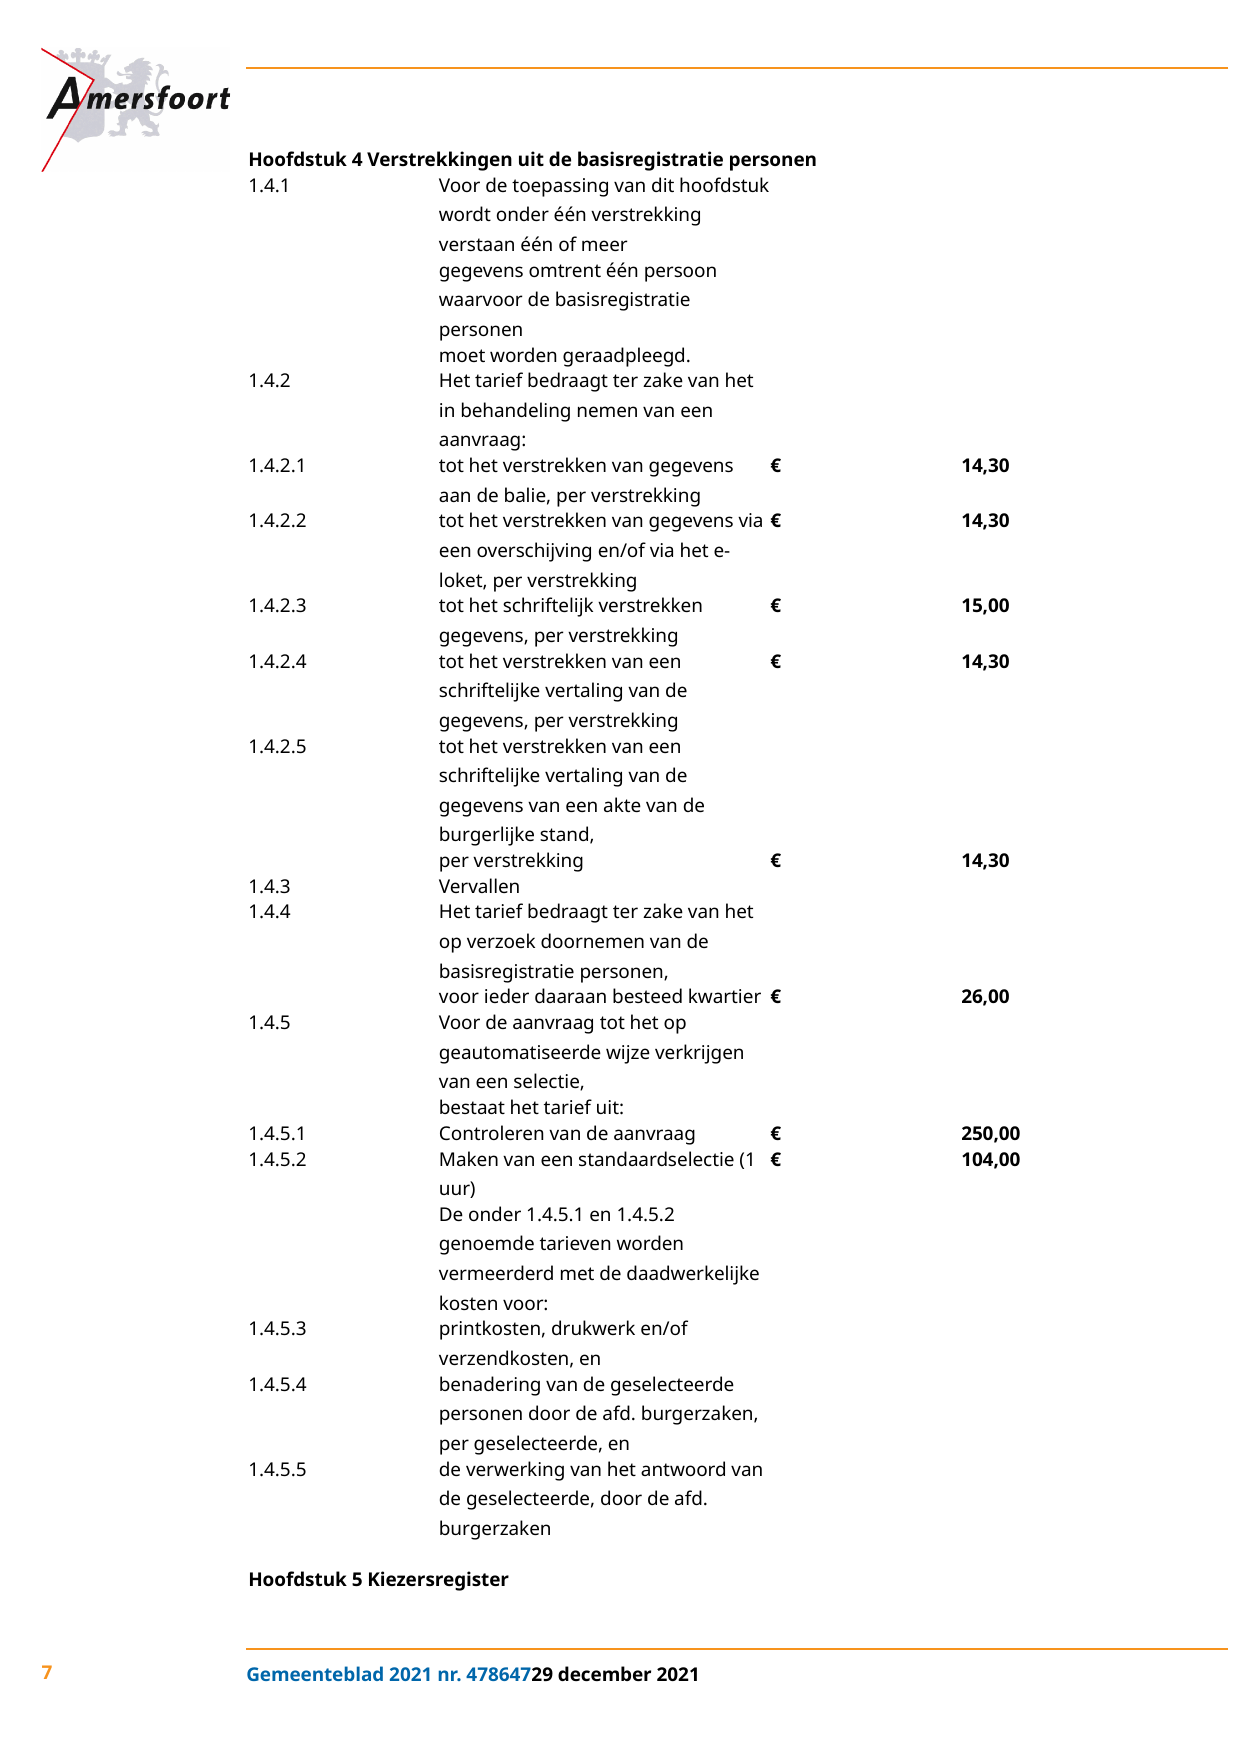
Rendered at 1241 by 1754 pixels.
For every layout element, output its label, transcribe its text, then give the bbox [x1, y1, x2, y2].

table_cell [961, 172, 1152, 257]
table_cell 1.4.2.2 [248, 508, 439, 593]
table_cell [961, 257, 1152, 342]
table_cell [961, 95, 1152, 121]
table_cell Hoofdstuk 5 Kiezersregister [248, 1566, 1152, 1592]
table_cell 104,00 [961, 1146, 1152, 1201]
table_cell [770, 873, 961, 899]
table_cell [770, 172, 961, 257]
table_cell € [770, 593, 961, 648]
table_cell voor ieder daaraan besteed kwartier [439, 984, 770, 1009]
table_cell Controleren van de aanvraag [439, 1120, 770, 1146]
table_cell 1.4.2.5 [248, 733, 439, 847]
table_cell 1.4.2.4 [248, 648, 439, 733]
table_cell 14,30 [961, 847, 1152, 873]
table_cell € [770, 1120, 961, 1146]
table_cell [770, 1094, 961, 1120]
table_cell [770, 733, 961, 847]
table_cell [961, 1456, 1152, 1541]
table_cell [770, 1371, 961, 1456]
table_cell 1.4.3 [248, 873, 439, 899]
picture [41, 47, 231, 172]
table_cell € [770, 1146, 961, 1201]
table_cell 1.4.4 [248, 899, 439, 984]
table_cell [770, 899, 961, 984]
table_cell Vervallen [439, 873, 770, 899]
table_cell benadering van de geselecteerde personen door de afd. burgerzaken, per geselecteerde, en [439, 1371, 770, 1456]
table_cell 14,30 [961, 648, 1152, 733]
table_cell [961, 899, 1152, 984]
table_cell [770, 368, 961, 452]
table_cell 1.4.5.4 [248, 1371, 439, 1456]
table_cell Voor de toepassing van dit hoofdstuk wordt onder één verstrekking verstaan één of meer [439, 172, 770, 257]
table_cell Voor de aanvraag tot het op geautomatiseerde wijze verkrijgen van een selectie, [439, 1009, 770, 1094]
table_cell printkosten, drukwerk en/of verzendkosten, en [439, 1316, 770, 1371]
table_cell € [770, 984, 961, 1009]
table_cell Maken van een standaardselectie (1 uur) [439, 1146, 770, 1201]
table_cell € [770, 453, 961, 508]
table_cell [770, 1201, 961, 1316]
table_cell [961, 1371, 1152, 1456]
table_cell [961, 1201, 1152, 1316]
table_cell 1.4.5.3 [248, 1316, 439, 1371]
table_cell [248, 95, 439, 121]
table_cell [961, 368, 1152, 452]
table_cell gegevens omtrent één persoon waarvoor de basisregistratie personen [439, 257, 770, 342]
table_cell 14,30 [961, 508, 1152, 593]
table_cell € [770, 847, 961, 873]
table_cell [961, 121, 1152, 146]
table_cell [961, 1541, 1152, 1566]
table_cell 1.4.2.3 [248, 593, 439, 648]
table_cell tot het verstrekken van een schriftelijke vertaling van de gegevens, per verstrekking [439, 648, 770, 733]
table_cell 1.4.5 [248, 1009, 439, 1094]
table_cell 1.4.1 [248, 172, 439, 257]
table_cell 26,00 [961, 984, 1152, 1009]
table_cell Het tarief bedraagt ter zake van het op verzoek doornemen van de basisregistratie personen, [439, 899, 770, 984]
table_cell tot het schriftelijk verstrekken gegevens, per verstrekking [439, 593, 770, 648]
table_cell 1.4.5.5 [248, 1456, 439, 1541]
table_cell [439, 95, 770, 121]
table_cell tot het verstrekken van gegevens via een overschijving en/of via het e-loket, per verstrekking [439, 508, 770, 593]
table_cell [961, 342, 1152, 367]
table_cell de verwerking van het antwoord van de geselecteerde, door de afd. burgerzaken [439, 1456, 770, 1541]
table_cell [248, 984, 439, 1009]
table_cell [770, 1541, 961, 1566]
table_cell bestaat het tarief uit: [439, 1094, 770, 1120]
table_cell [961, 733, 1152, 847]
table_cell 14,30 [961, 453, 1152, 508]
table_cell [770, 257, 961, 342]
table_cell [248, 121, 439, 146]
table_cell 15,00 [961, 593, 1152, 648]
table_cell moet worden geraadpleegd. [439, 342, 770, 367]
table_cell [770, 1009, 961, 1094]
table_cell 1.4.5.1 [248, 1120, 439, 1146]
table_cell [961, 873, 1152, 899]
table_cell De onder 1.4.5.1 en 1.4.5.2 genoemde tarieven worden vermeerderd met de daadwerkelijke kosten voor: [439, 1201, 770, 1316]
table_cell Het tarief bedraagt ter zake van het in behandeling nemen van een aanvraag: [439, 368, 770, 452]
table_cell 1.4.2.1 [248, 453, 439, 508]
table_cell [439, 121, 770, 146]
table_cell € [770, 648, 961, 733]
table_cell [248, 342, 439, 367]
table_cell [770, 342, 961, 367]
table_cell per verstrekking [439, 847, 770, 873]
table_cell [961, 1094, 1152, 1120]
table_cell [961, 1316, 1152, 1371]
table_cell 250,00 [961, 1120, 1152, 1146]
table_cell tot het verstrekken van een schriftelijke vertaling van de gegevens van een akte van de burgerlijke stand, [439, 733, 770, 847]
table_cell Hoofdstuk 4 Verstrekkingen uit de basisregistratie personen [248, 146, 1152, 172]
table_cell [770, 1316, 961, 1371]
table_cell [770, 121, 961, 146]
table_cell [248, 1094, 439, 1120]
table_cell 1.4.2 [248, 368, 439, 452]
table_cell [770, 95, 961, 121]
table_cell € [770, 508, 961, 593]
table_cell [248, 847, 439, 873]
table_cell [961, 1009, 1152, 1094]
table_cell [248, 257, 439, 342]
table_cell 1.4.5.2 [248, 1146, 439, 1201]
table_cell [248, 1541, 439, 1566]
table_cell [248, 1201, 439, 1316]
table_cell [770, 1456, 961, 1541]
table_cell [439, 1541, 770, 1566]
table_cell tot het verstrekken van gegevens aan de balie, per verstrekking [439, 453, 770, 508]
